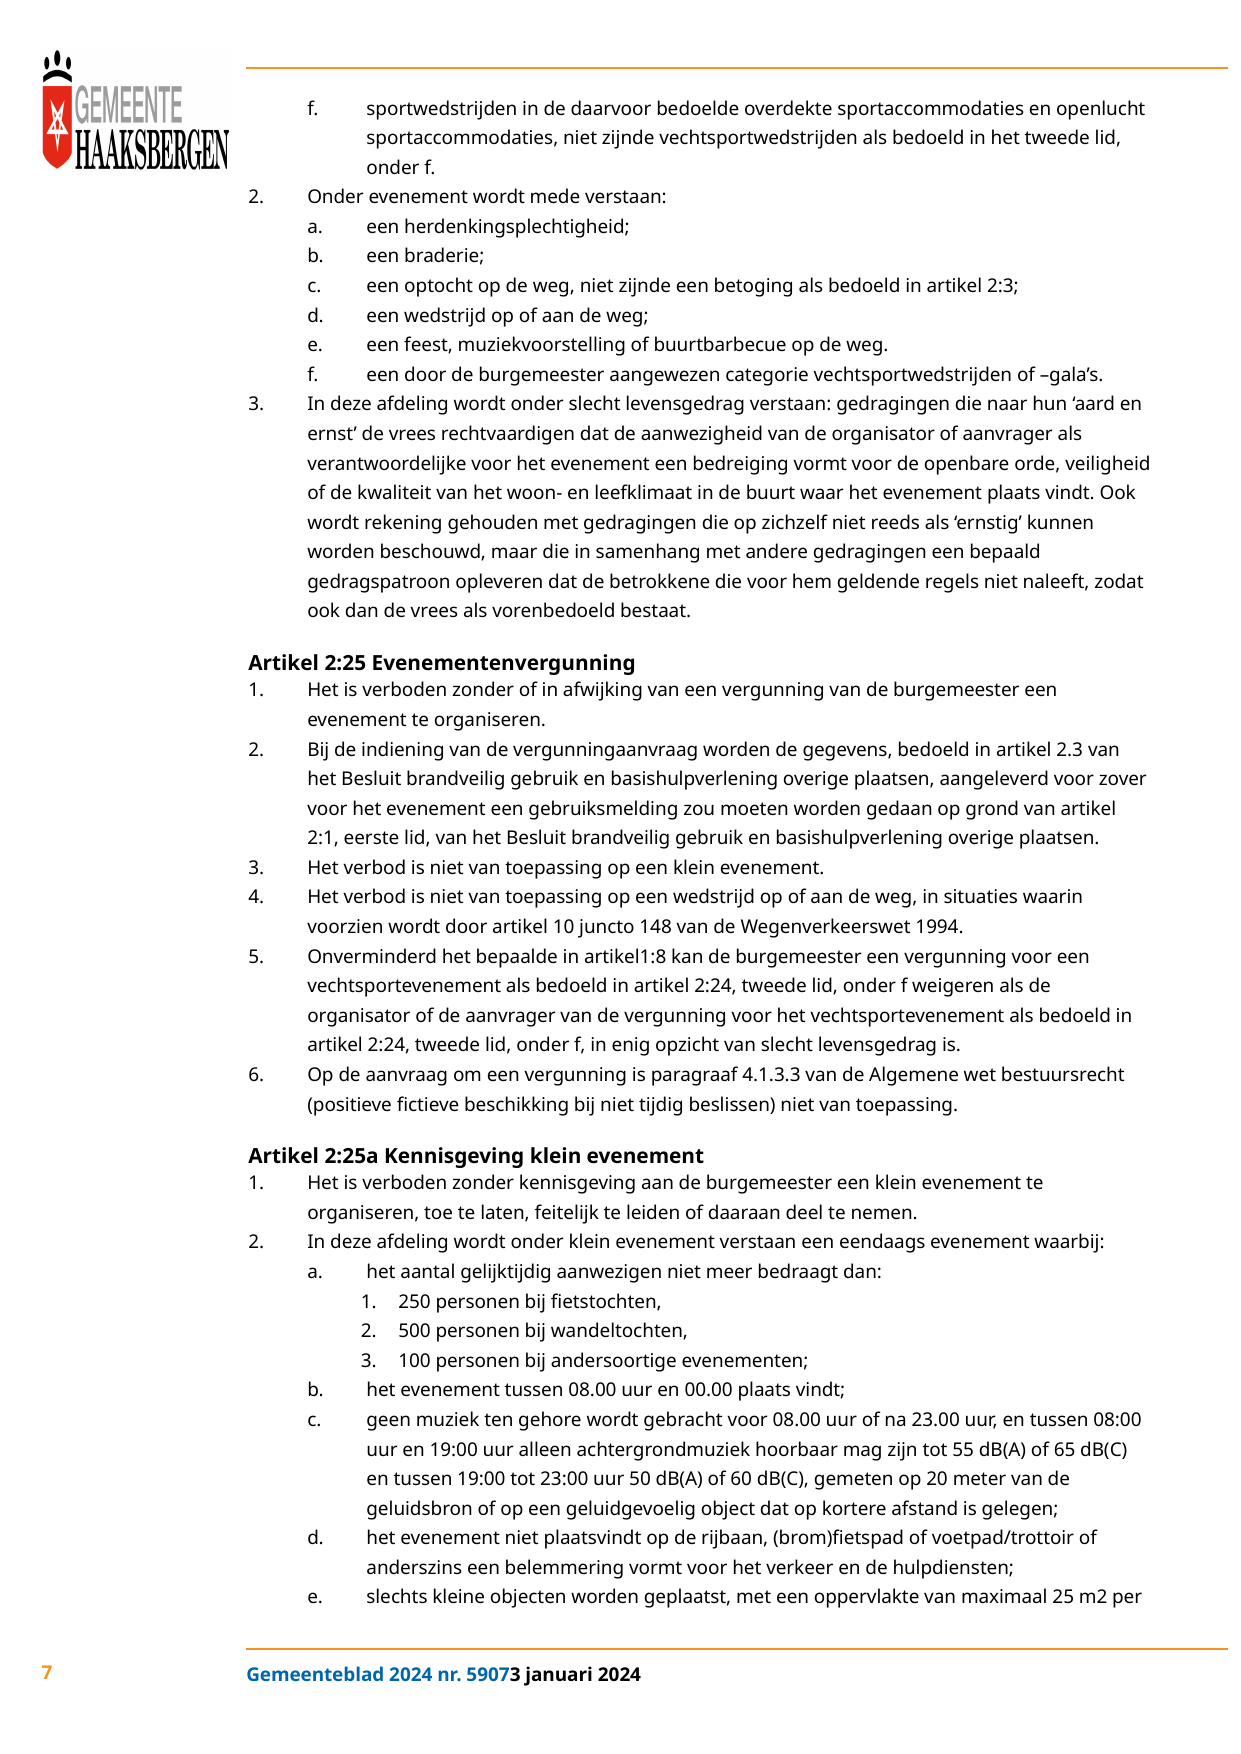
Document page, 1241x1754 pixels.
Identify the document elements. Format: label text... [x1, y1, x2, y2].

list Op de aanvraag om een vergunning is paragraaf 4.1.3.3 van de Algemene wet bestuursrecht (positieve fictieve beschikking bij niet tijdig beslissen) niet van toepassing. [248, 1061, 1152, 1116]
list geen muziek ten gehore wordt gebracht voor 08.00 uur of na 23.00 uur, en tussen 08:00 uur en 19:00 uur alleen achtergrondmuziek hoorbaar mag zijn tot 55 dB(A) of 65 dB(C) en tussen 19:00 tot 23:00 uur 50 dB(A) of 60 dB(C), gemeten op 20 meter van de geluidsbron of op een geluidgevoelig object dat op kortere afstand is gelegen; [307, 1406, 1152, 1521]
list Het verbod is niet van toepassing op een klein evenement. [248, 854, 1152, 880]
picture [41, 47, 231, 172]
list 250 personen bij fietstochten, [361, 1288, 1152, 1314]
list Onverminderd het bepaalde in artikel1:8 kan de burgemeester een vergunning voor een vechtsportevenement als bedoeld in artikel 2:24, tweede lid, onder f weigeren als de organisator of de aanvrager van de vergunning voor het vechtsportevenement als bedoeld in artikel 2:24, tweede lid, onder f, in enig opzicht van slecht levensgedrag is. [248, 943, 1152, 1057]
list het evenement tussen 08.00 uur en 00.00 plaats vindt; [307, 1377, 1152, 1402]
text Artikel 2:25 Evenementenvergunning [248, 648, 1152, 677]
text Artikel 2:25a Kennisgeving klein evenement [248, 1141, 1152, 1169]
list een herdenkingsplechtigheid; [307, 213, 1152, 239]
list In deze afdeling wordt onder slecht levensgedrag verstaan: gedragingen die naar hun ‘aard en ernst’ de vrees rechtvaardigen dat de aanwezigheid van de organisator of aanvrager als verantwoordelijke voor het evenement een bedreiging vormt voor de openbare orde, veiligheid of de kwaliteit van het woon- en leefklimaat in de buurt waar het evenement plaats vindt. Ook wordt rekening gehouden met gedragingen die op zichzelf niet reeds als ‘ernstig’ kunnen worden beschouwd, maar die in samenhang met andere gedragingen een bepaald gedragspatroon opleveren dat de betrokkene die voor hem geldende regels niet naleeft, zodat ook dan de vrees als vorenbedoeld bestaat. [248, 391, 1152, 623]
list Het is verboden zonder of in afwijking van een vergunning van de burgemeester een evenement te organiseren. [248, 677, 1152, 732]
list het aantal gelijktijdig aanwezigen niet meer bedraagt dan: [307, 1258, 1152, 1284]
list Onder evenement wordt mede verstaan: [248, 183, 1152, 209]
list een feest, muziekvoorstelling of buurtbarbecue op de weg. [307, 331, 1152, 357]
list slechts kleine objecten worden geplaatst, met een oppervlakte van maximaal 25 m2 per [307, 1584, 1152, 1609]
list een wedstrijd op of aan de weg; [307, 302, 1152, 328]
list een door de burgemeester aangewezen categorie vechtsportwedstrijden of –gala’s. [307, 361, 1152, 387]
list sportwedstrijden in de daarvoor bedoelde overdekte sportaccommodaties en openlucht sportaccommodaties, niet zijnde vechtsportwedstrijden als bedoeld in het tweede lid, onder f. [307, 95, 1152, 180]
list 100 personen bij andersoortige evenementen; [361, 1347, 1152, 1373]
list Het is verboden zonder kennisgeving aan de burgemeester een klein evenement te organiseren, toe te laten, feitelijk te leiden of daaraan deel te nemen. [248, 1169, 1152, 1225]
list Bij de indiening van de vergunningaanvraag worden de gegevens, bedoeld in artikel 2.3 van het Besluit brandveilig gebruik en basishulpverlening overige plaatsen, aangeleverd voor zover voor het evenement een gebruiksmelding zou moeten worden gedaan op grond van artikel 2:1, eerste lid, van het Besluit brandveilig gebruik en basishulpverlening overige plaatsen. [248, 736, 1152, 850]
list Het verbod is niet van toepassing op een wedstrijd op of aan de weg, in situaties waarin voorzien wordt door artikel 10 juncto 148 van de Wegenverkeerswet 1994. [248, 884, 1152, 939]
list 500 personen bij wandeltochten, [361, 1317, 1152, 1343]
list In deze afdeling wordt onder klein evenement verstaan een eendaags evenement waarbij: [248, 1229, 1152, 1254]
list een optocht op de weg, niet zijnde een betoging als bedoeld in artikel 2:3; [307, 272, 1152, 298]
list het evenement niet plaatsvindt op de rijbaan, (brom)fietspad of voetpad/trottoir of anderszins een belemmering vormt voor het verkeer en de hulpdiensten; [307, 1524, 1152, 1580]
list een braderie; [307, 243, 1152, 268]
